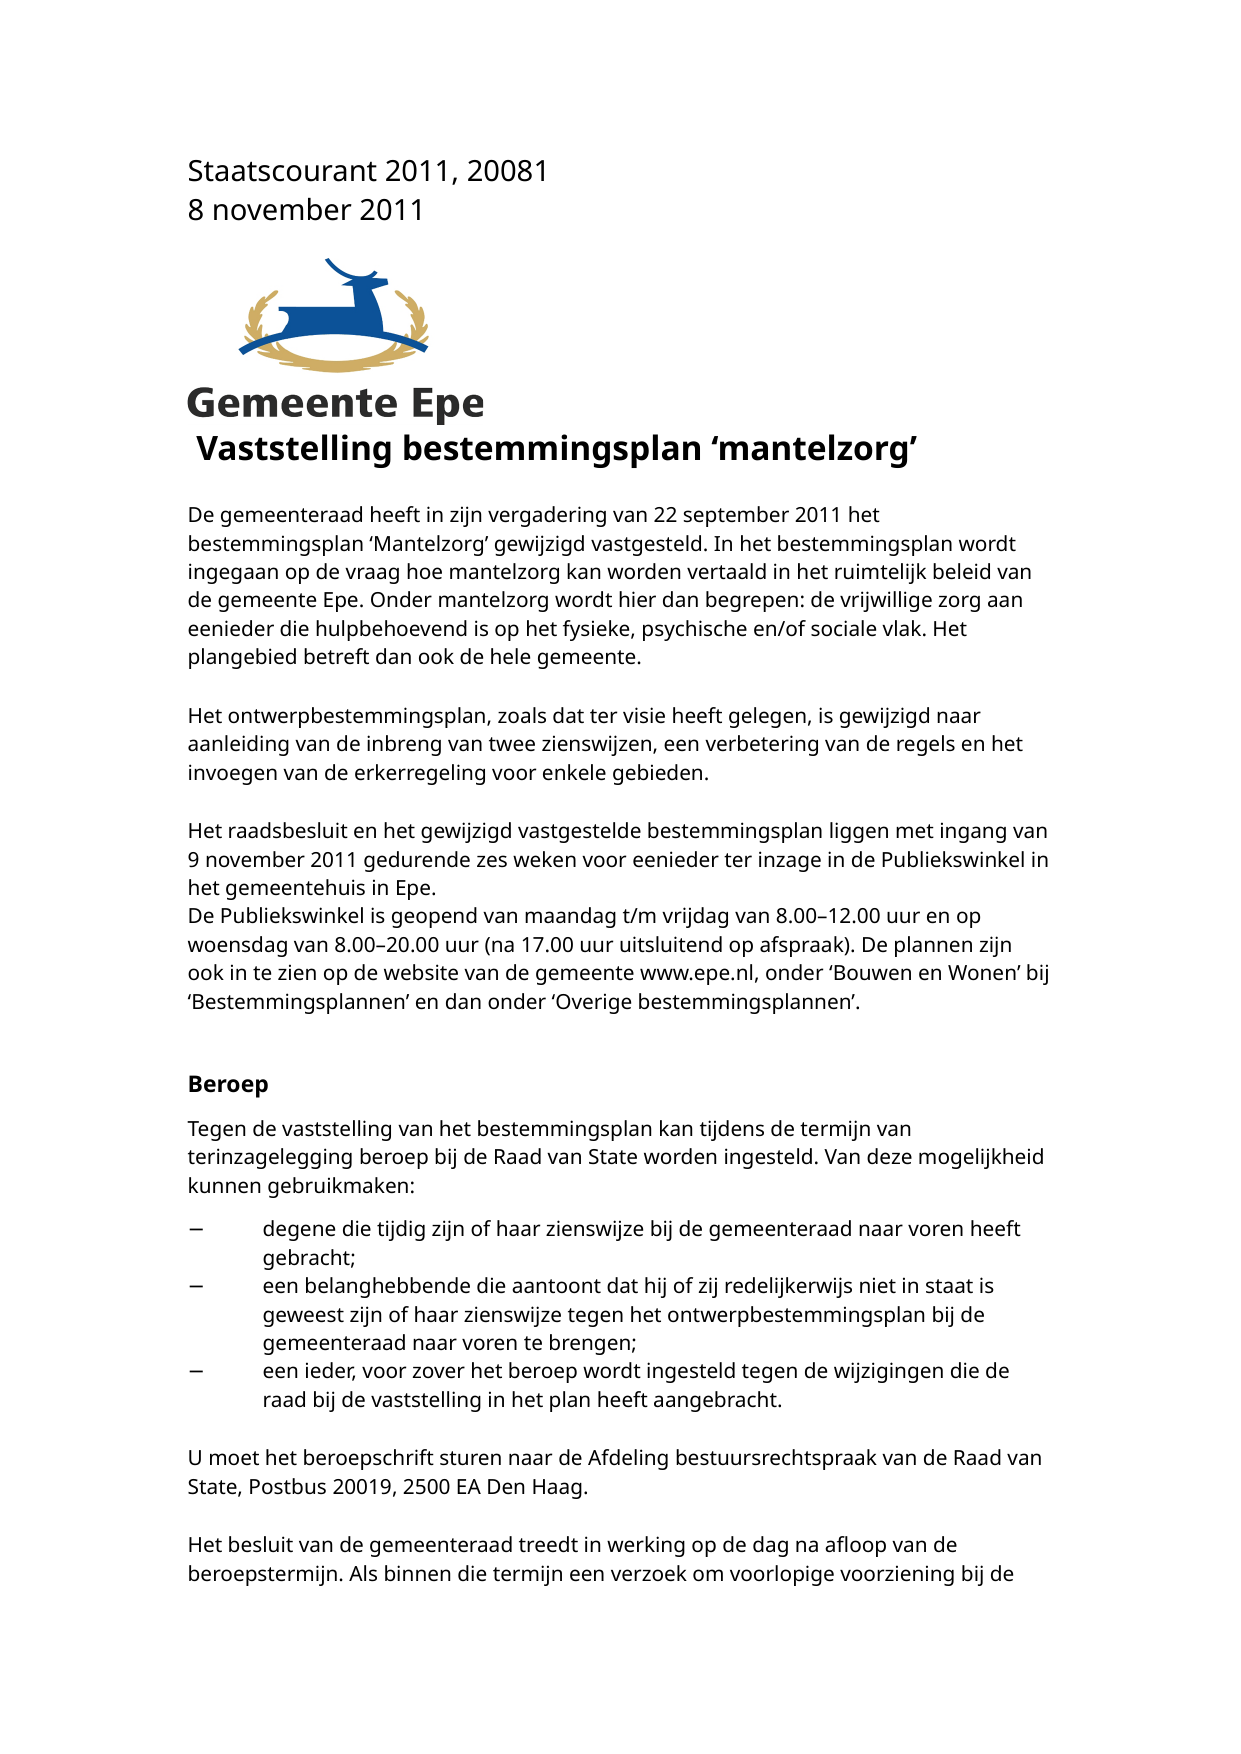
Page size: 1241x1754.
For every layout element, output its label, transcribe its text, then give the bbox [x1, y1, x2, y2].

list een belanghebbende die aantoont dat hij of zij redelijkerwijs niet in staat is geweest zijn of haar zienswijze tegen het ontwerpbestemmingsplan bij de gemeenteraad naar voren te brengen; [187, 1271, 1053, 1357]
text De gemeenteraad heeft in zijn vergadering van 22 september 2011 het bestemmingsplan ‘Mantelzorg’ gewijzigd vastgesteld. In het bestemmingsplan wordt ingegaan op de vraag hoe mantelzorg kan worden vertaald in het ruimtelijk beleid van de gemeente Epe. Onder mantelzorg wordt hier dan begrepen: de vrijwillige zorg aan eenieder die hulpbehoevend is op het fysieke, psychische en/of sociale vlak. Het plangebied betreft dan ook de hele gemeente. [187, 500, 1053, 671]
text 8 november 2011 [187, 190, 1053, 229]
text Het raadsbesluit en het gewijzigd vastgestelde bestemmingsplan liggen met ingang van 9 november 2011 gedurende zes weken voor eenieder ter inzage in de Publiekswinkel in het gemeentehuis in Epe. [187, 816, 1053, 902]
picture [187, 258, 484, 425]
list een ieder, voor zover het beroep wordt ingesteld tegen de wijzigingen die de raad bij de vaststelling in het plan heeft aangebracht. [187, 1357, 1053, 1413]
subtitle Beroep [187, 1068, 1053, 1099]
text Tegen de vaststelling van het bestemmingsplan kan tijdens de termijn van terinzagelegging beroep bij de Raad van State worden ingesteld. Van deze mogelijkheid kunnen gebruikmaken: [187, 1114, 1053, 1199]
text De Publiekswinkel is geopend van maandag t/m vrijdag van 8.00–12.00 uur en op woensdag van 8.00–20.00 uur (na 17.00 uur uitsluitend op afspraak). De plannen zijn ook in te zien op de website van de gemeente www.epe.nl, onder ‘Bouwen en Wonen’ bij ‘Bestemmingsplannen’ en dan onder ‘Overige bestemmingsplannen’. [187, 902, 1053, 1015]
text Staatscourant 2011, 20081 [187, 150, 1053, 190]
text Het besluit van de gemeenteraad treedt in werking op de dag na afloop van de beroepstermijn. Als binnen die termijn een verzoek om voorlopige voorziening bij de [187, 1530, 1053, 1587]
text U moet het beroepschrift sturen naar de Afdeling bestuursrechtspraak van de Raad van State, Postbus 20019, 2500 EA Den Haag. [187, 1443, 1053, 1500]
text Het ontwerpbestemmingsplan, zoals dat ter visie heeft gelegen, is gewijzigd naar aanleiding van de inbreng van twee zienswijzen, een verbetering van de regels en het invoegen van de erkerregeling voor enkele gebieden. [187, 701, 1053, 786]
list degene die tijdig zijn of haar zienswijze bij de gemeenteraad naar voren heeft gebracht; [187, 1214, 1053, 1271]
subtitle Vaststelling bestemmingsplan ‘mantelzorg’ [187, 271, 1053, 470]
